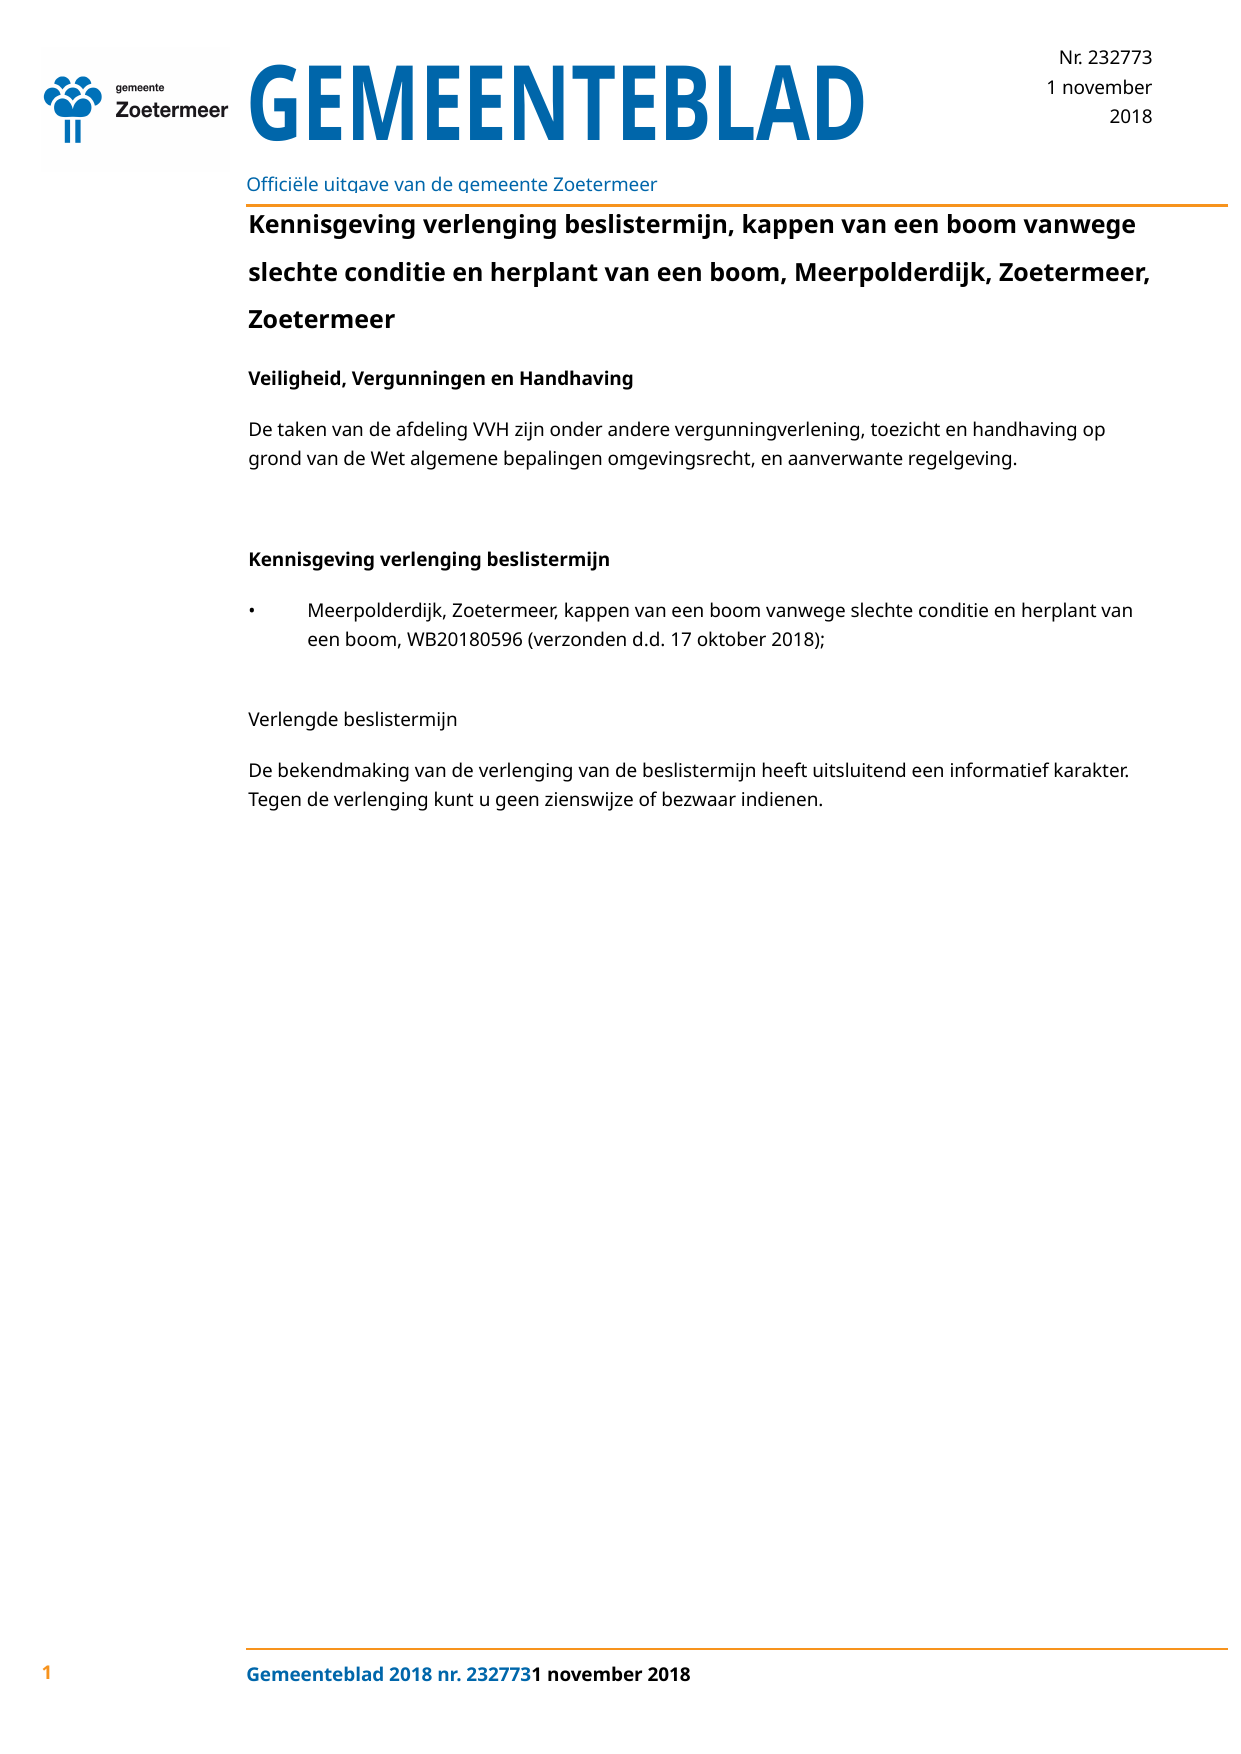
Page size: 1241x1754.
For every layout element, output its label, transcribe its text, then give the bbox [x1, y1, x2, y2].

picture [41, 47, 231, 172]
text Kennisgeving verlenging beslistermijn, kappen van een boom vanwege slechte conditie en herplant van een boom, Meerpolderdijk, Zoetermeer, Zoetermeer [248, 207, 1152, 336]
text Verlengde beslistermijn [248, 706, 1152, 732]
text Veiligheid, Vergunningen en Handhaving [248, 366, 1152, 391]
text Kennisgeving verlenging beslistermijn [248, 546, 1152, 572]
text De bekendmaking van de verlenging van de beslistermijn heeft uitsluitend een informatief karakter. Tegen de verlenging kunt u geen zienswijze of bezwaar indienen. [248, 757, 1152, 812]
text De taken van de afdeling VVH zijn onder andere vergunningverlening, toezicht en handhaving op grond van de Wet algemene bepalingen omgevingsrecht, en aanverwante regelgeving. [248, 416, 1152, 471]
list Meerpolderdijk, Zoetermeer, kappen van een boom vanwege slechte conditie en herplant van een boom, WB20180596 (verzonden d.d. 17 oktober 2018); [248, 597, 1152, 652]
